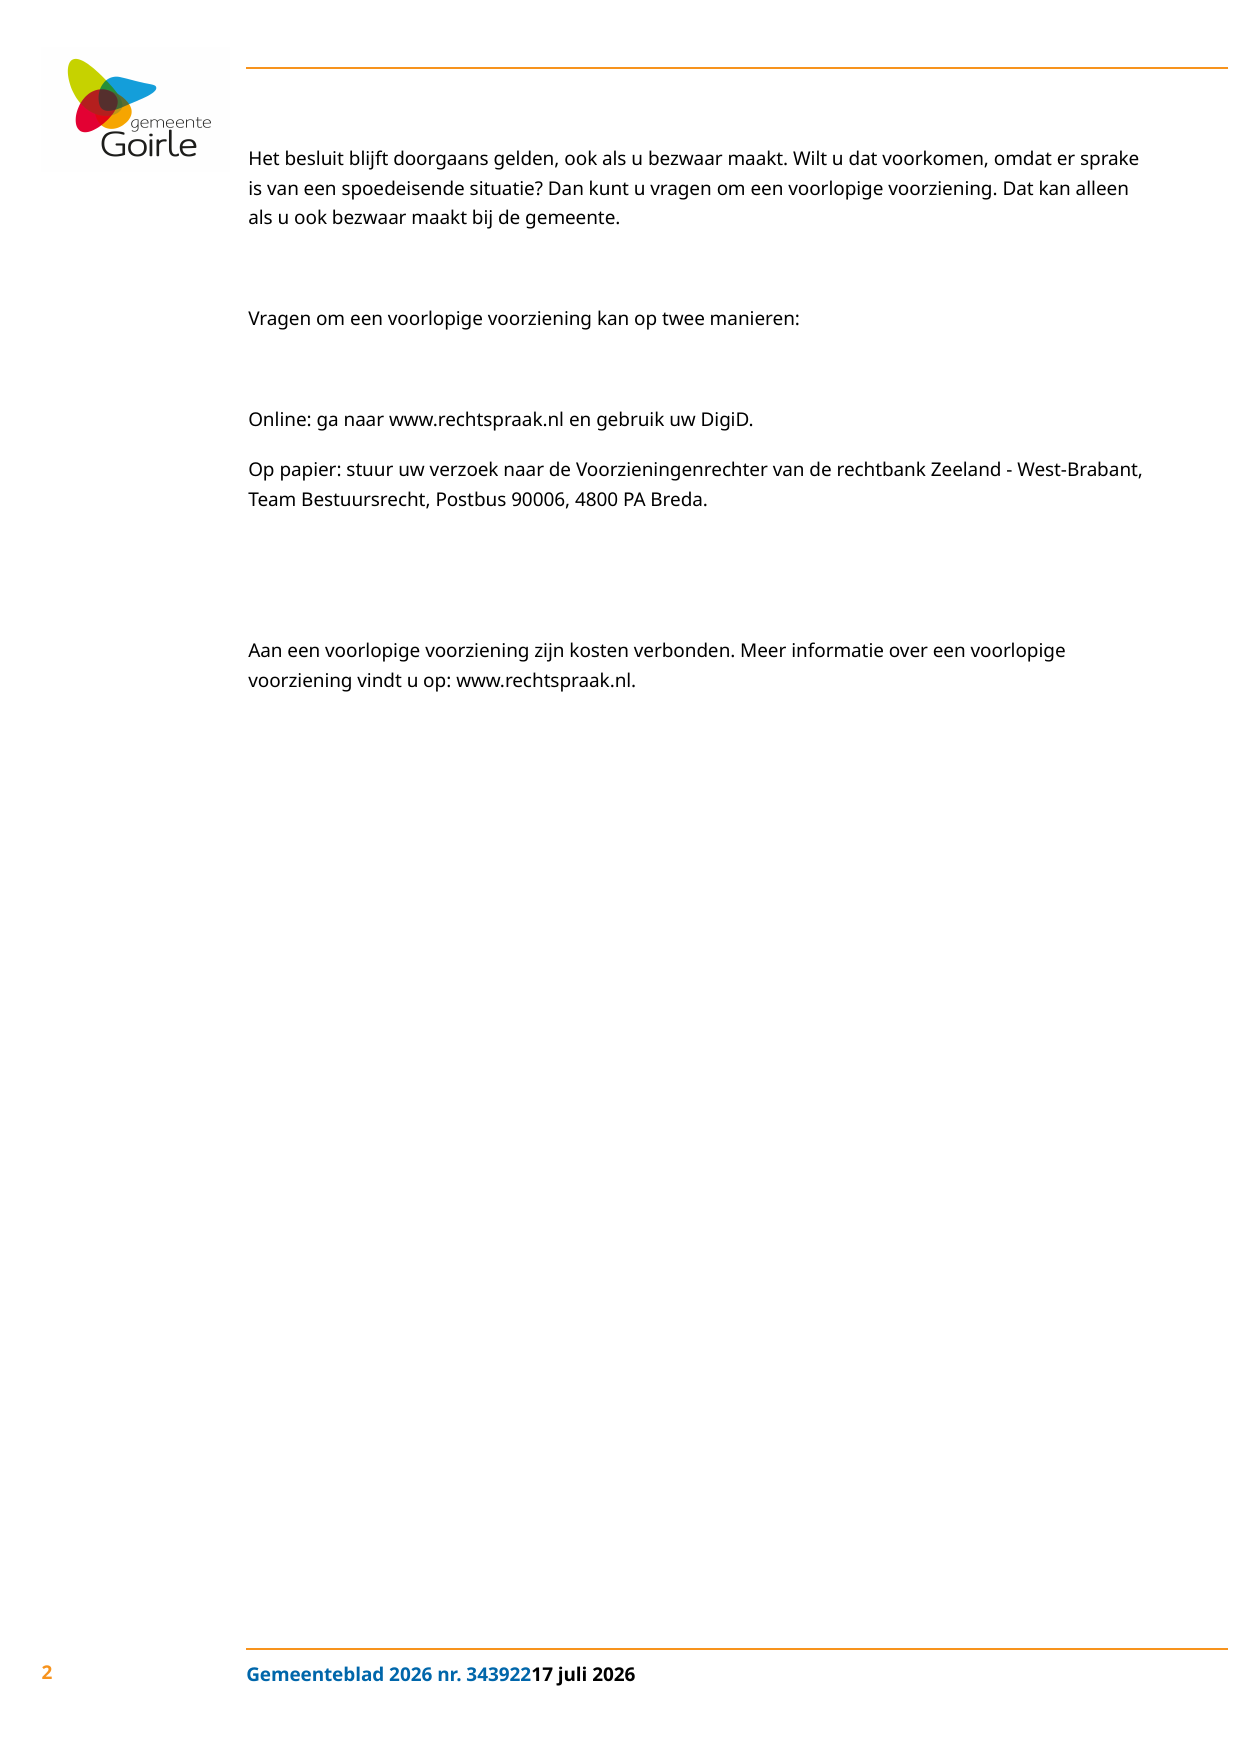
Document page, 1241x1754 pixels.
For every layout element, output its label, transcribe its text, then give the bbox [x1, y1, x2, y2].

text Het besluit blijft doorgaans gelden, ook als u bezwaar maakt. Wilt u dat voorkomen, omdat er sprake is van een spoedeisende situatie? Dan kunt u vragen om een voorlopige voorziening. Dat kan alleen als u ook bezwaar maakt bij de gemeente. [248, 145, 1152, 230]
text Aan een voorlopige voorziening zijn kosten verbonden. Meer informatie over een voorlopige voorziening vindt u op: www.rechtspraak.nl. [248, 637, 1152, 693]
picture [41, 47, 231, 172]
text Vragen om een voorlopige voorziening kan op twee manieren: [248, 305, 1152, 331]
text Online: ga naar www.rechtspraak.nl en gebruik uw DigiD. [248, 406, 1152, 432]
text Op papier: stuur uw verzoek naar de Voorzieningenrechter van de rechtbank Zeeland - West-Brabant, Team Bestuursrecht, Postbus 90006, 4800 PA Breda. [248, 456, 1152, 512]
